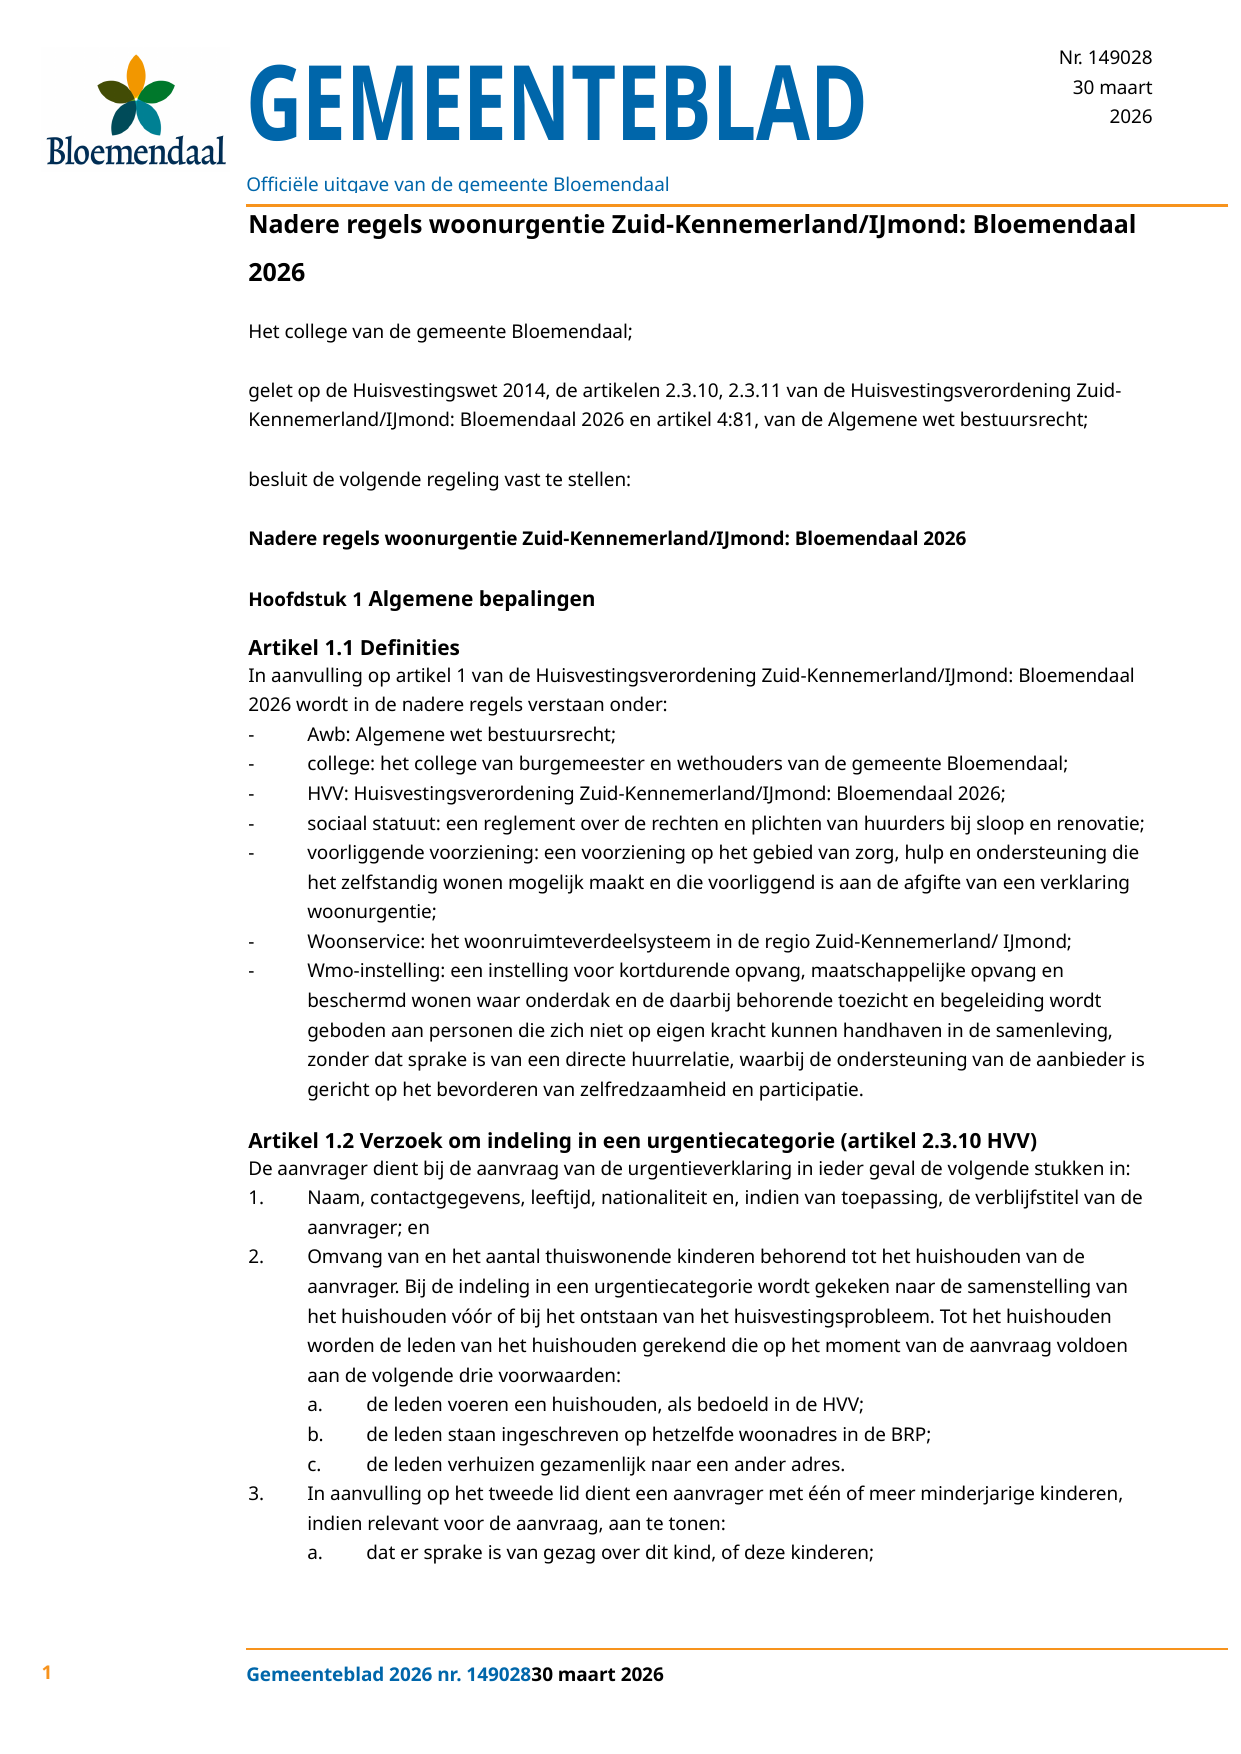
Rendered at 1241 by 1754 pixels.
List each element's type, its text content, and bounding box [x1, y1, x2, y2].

text besluit de volgende regeling vast te stellen: [248, 466, 1152, 492]
list Woonservice: het woonruimteverdeelsysteem in de regio Zuid-Kennemerland/ IJmond; [248, 928, 1152, 954]
list college: het college van burgemeester en wethouders van de gemeente Bloemendaal; [248, 751, 1152, 776]
list dat er sprake is van gezag over dit kind, of deze kinderen; [307, 1539, 1152, 1565]
list Awb: Algemene wet bestuursrecht; [248, 721, 1152, 747]
text Het college van de gemeente Bloemendaal; [248, 318, 1152, 344]
list Omvang van en het aantal thuiswonende kinderen behorend tot het huishouden van de aanvrager. Bij de indeling in een urgentiecategorie wordt gekeken naar de samenstelling van het huishouden vóór of bij het ontstaan van het huisvestingsprobleem. Tot het huishouden worden de leden van het huishouden gerekend die op het moment van de aanvraag voldoen aan de volgende drie voorwaarden: [248, 1244, 1152, 1388]
text Artikel 1.2 Verzoek om indeling in een urgentiecategorie (artikel 2.3.10 HVV) [248, 1126, 1152, 1155]
list In aanvulling op het tweede lid dient een aanvrager met één of meer minderjarige kinderen, indien relevant voor de aanvraag, aan te tonen: [248, 1480, 1152, 1536]
text Hoofdstuk 1 Algemene bepalingen [248, 584, 1152, 613]
text Nadere regels woonurgentie Zuid-Kennemerland/IJmond: Bloemendaal 2026 [248, 207, 1152, 288]
text De aanvrager dient bij de aanvraag van de urgentieverklaring in ieder geval de volgende stukken in: [248, 1155, 1152, 1181]
list de leden verhuizen gezamenlijk naar een ander adres. [307, 1451, 1152, 1476]
list Wmo-instelling: een instelling voor kortdurende opvang, maatschappelijke opvang en beschermd wonen waar onderdak en de daarbij behorende toezicht en begeleiding wordt geboden aan personen die zich niet op eigen kracht kunnen handhaven in de samenleving, zonder dat sprake is van een directe huurrelatie, waarbij de ondersteuning van de aanbieder is gericht op het bevorderen van zelfredzaamheid en participatie. [248, 958, 1152, 1102]
text gelet op de Huisvestingswet 2014, de artikelen 2.3.10, 2.3.11 van de Huisvestingsverordening Zuid-Kennemerland/IJmond: Bloemendaal 2026 en artikel 4:81, van de Algemene wet bestuursrecht; [248, 377, 1152, 432]
text Artikel 1.1 Definities [248, 633, 1152, 662]
list voorliggende voorziening: een voorziening op het gebied van zorg, hulp en ondersteuning die het zelfstandig wonen mogelijk maakt en die voorliggend is aan de afgifte van een verklaring woonurgentie; [248, 839, 1152, 924]
text In aanvulling op artikel 1 van de Huisvestingsverordening Zuid-Kennemerland/IJmond: Bloemendaal 2026 wordt in de nadere regels verstaan onder: [248, 662, 1152, 717]
list sociaal statuut: een reglement over de rechten en plichten van huurders bij sloop en renovatie; [248, 810, 1152, 836]
list de leden staan ingeschreven op hetzelfde woonadres in de BRP; [307, 1421, 1152, 1447]
picture [41, 47, 231, 172]
list HVV: Huisvestingsverordening Zuid-Kennemerland/IJmond: Bloemendaal 2026; [248, 780, 1152, 806]
text Nadere regels woonurgentie Zuid-Kennemerland/IJmond: Bloemendaal 2026 [248, 525, 1152, 551]
list Naam, contactgegevens, leeftijd, nationaliteit en, indien van toepassing, de verblijfstitel van de aanvrager; en [248, 1184, 1152, 1240]
list de leden voeren een huishouden, als bedoeld in de HVV; [307, 1392, 1152, 1417]
